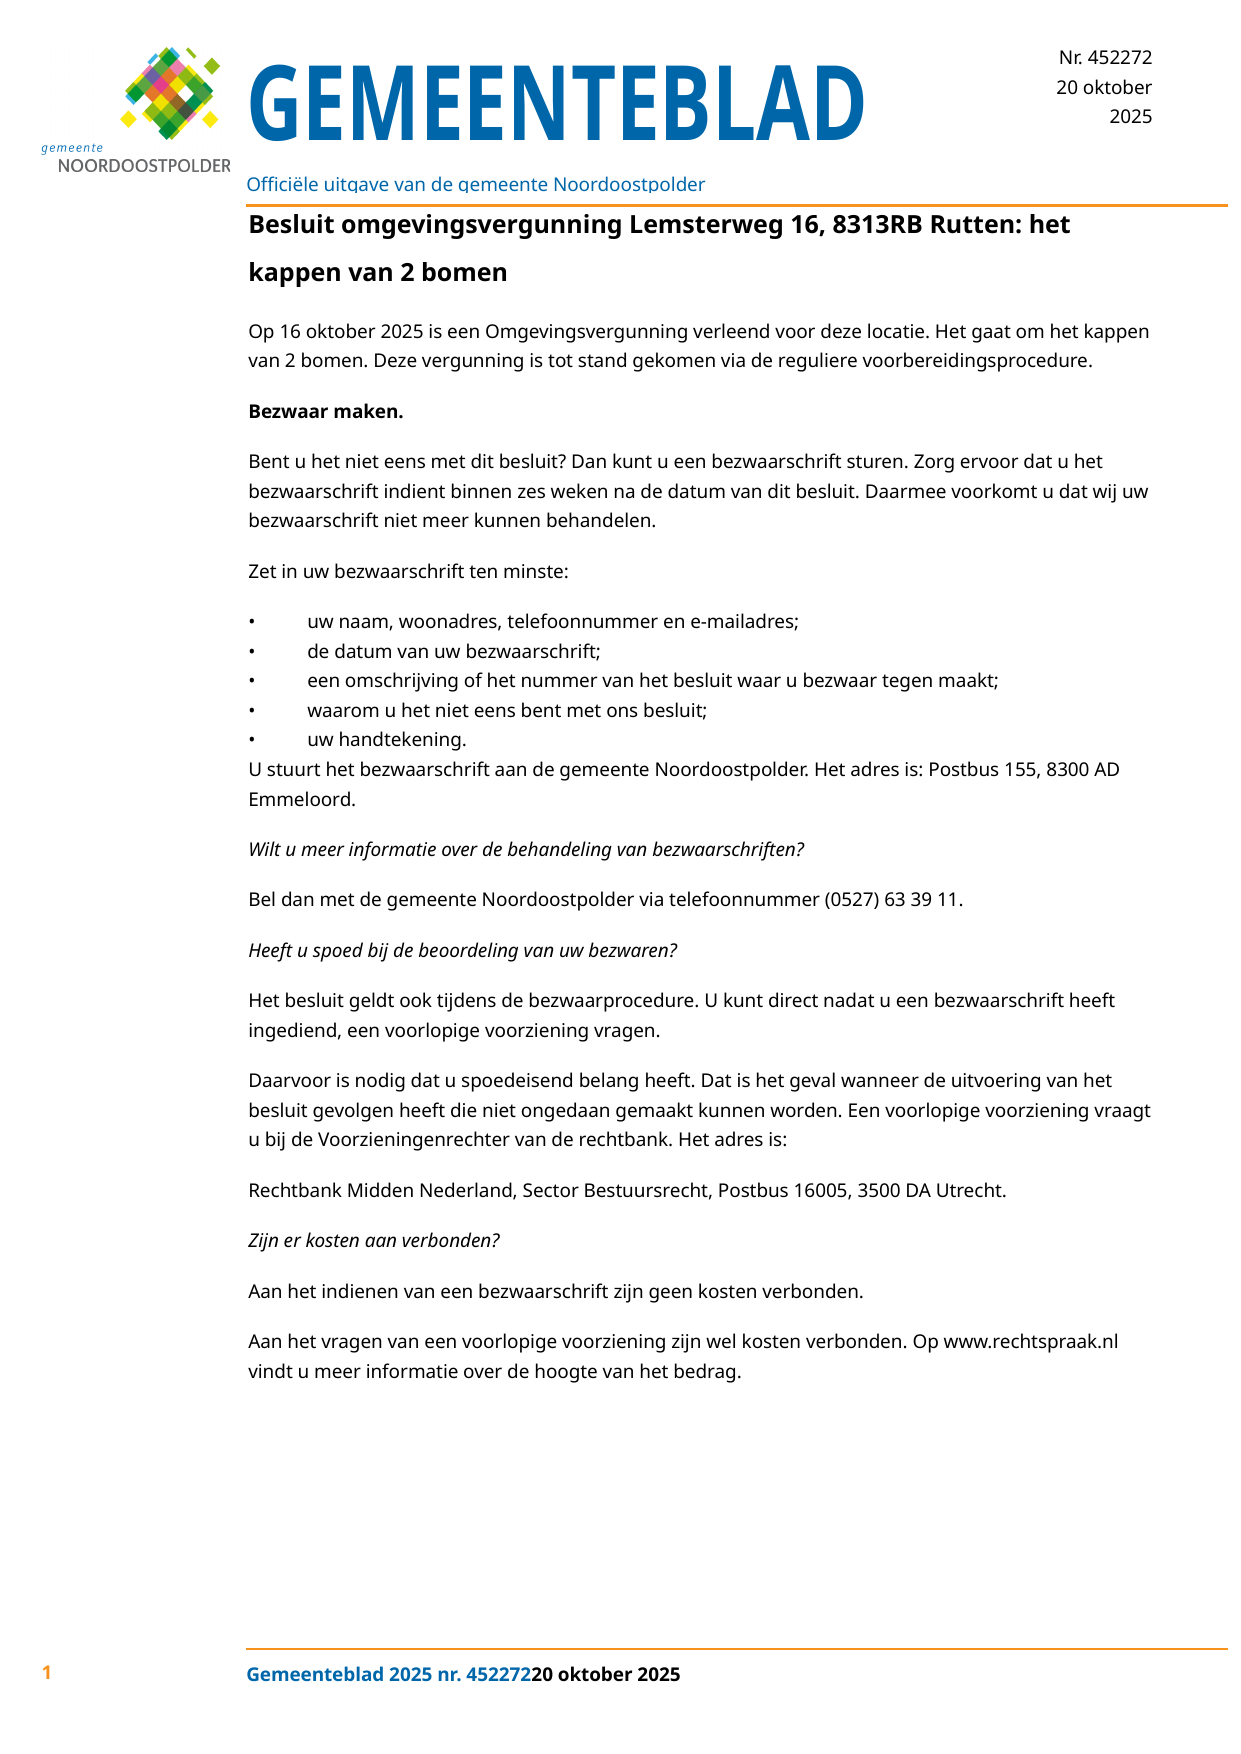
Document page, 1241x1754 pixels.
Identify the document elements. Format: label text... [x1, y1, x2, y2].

list waarom u het niet eens bent met ons besluit; [248, 697, 1152, 723]
text Bent u het niet eens met dit besluit? Dan kunt u een bezwaarschrift sturen. Zorg ervoor dat u het bezwaarschrift indient binnen zes weken na de datum van dit besluit. Daarmee voorkomt u dat wij uw bezwaarschrift niet meer kunnen behandelen. [248, 448, 1152, 533]
text Bel dan met de gemeente Noordoostpolder via telefoonnummer (0527) 63 39 11. [248, 887, 1152, 912]
text Wilt u meer informatie over de behandeling van bezwaarschriften? [248, 836, 1152, 862]
text Besluit omgevingsvergunning Lemsterweg 16, 8313RB Rutten: het kappen van 2 bomen [248, 207, 1152, 288]
list uw handtekening. [248, 727, 1152, 752]
list de datum van uw bezwaarschrift; [248, 638, 1152, 664]
text Zijn er kosten aan verbonden? [248, 1227, 1152, 1253]
list een omschrijving of het nummer van het besluit waar u bezwaar tegen maakt; [248, 667, 1152, 693]
picture [41, 47, 231, 172]
text Rechtbank Midden Nederland, Sector Bestuursrecht, Postbus 16005, 3500 DA Utrecht. [248, 1177, 1152, 1203]
text Aan het vragen van een voorlopige voorziening zijn wel kosten verbonden. Op www.rechtspraak.nl vindt u meer informatie over de hoogte van het bedrag. [248, 1328, 1152, 1384]
text Zet in uw bezwaarschrift ten minste: [248, 558, 1152, 584]
text Heeft u spoed bij de beoordeling van uw bezwaren? [248, 937, 1152, 963]
text Het besluit geldt ook tijdens de bezwaarprocedure. U kunt direct nadat u een bezwaarschrift heeft ingediend, een voorlopige voorziening vragen. [248, 987, 1152, 1043]
text U stuurt het bezwaarschrift aan de gemeente Noordoostpolder. Het adres is: Postbus 155, 8300 AD Emmeloord. [248, 756, 1152, 812]
text Bezwaar maken. [248, 398, 1152, 424]
text Aan het indienen van een bezwaarschrift zijn geen kosten verbonden. [248, 1278, 1152, 1304]
text Daarvoor is nodig dat u spoedeisend belang heeft. Dat is het geval wanneer de uitvoering van het besluit gevolgen heeft die niet ongedaan gemaakt kunnen worden. Een voorlopige voorziening vraagt u bij de Voorzieningenrechter van de rechtbank. Het adres is: [248, 1067, 1152, 1152]
text Op 16 oktober 2025 is een Omgevingsvergunning verleend voor deze locatie. Het gaat om het kappen van 2 bomen. Deze vergunning is tot stand gekomen via de reguliere voorbereidingsprocedure. [248, 318, 1152, 373]
list uw naam, woonadres, telefoonnummer en e-mailadres; [248, 608, 1152, 634]
